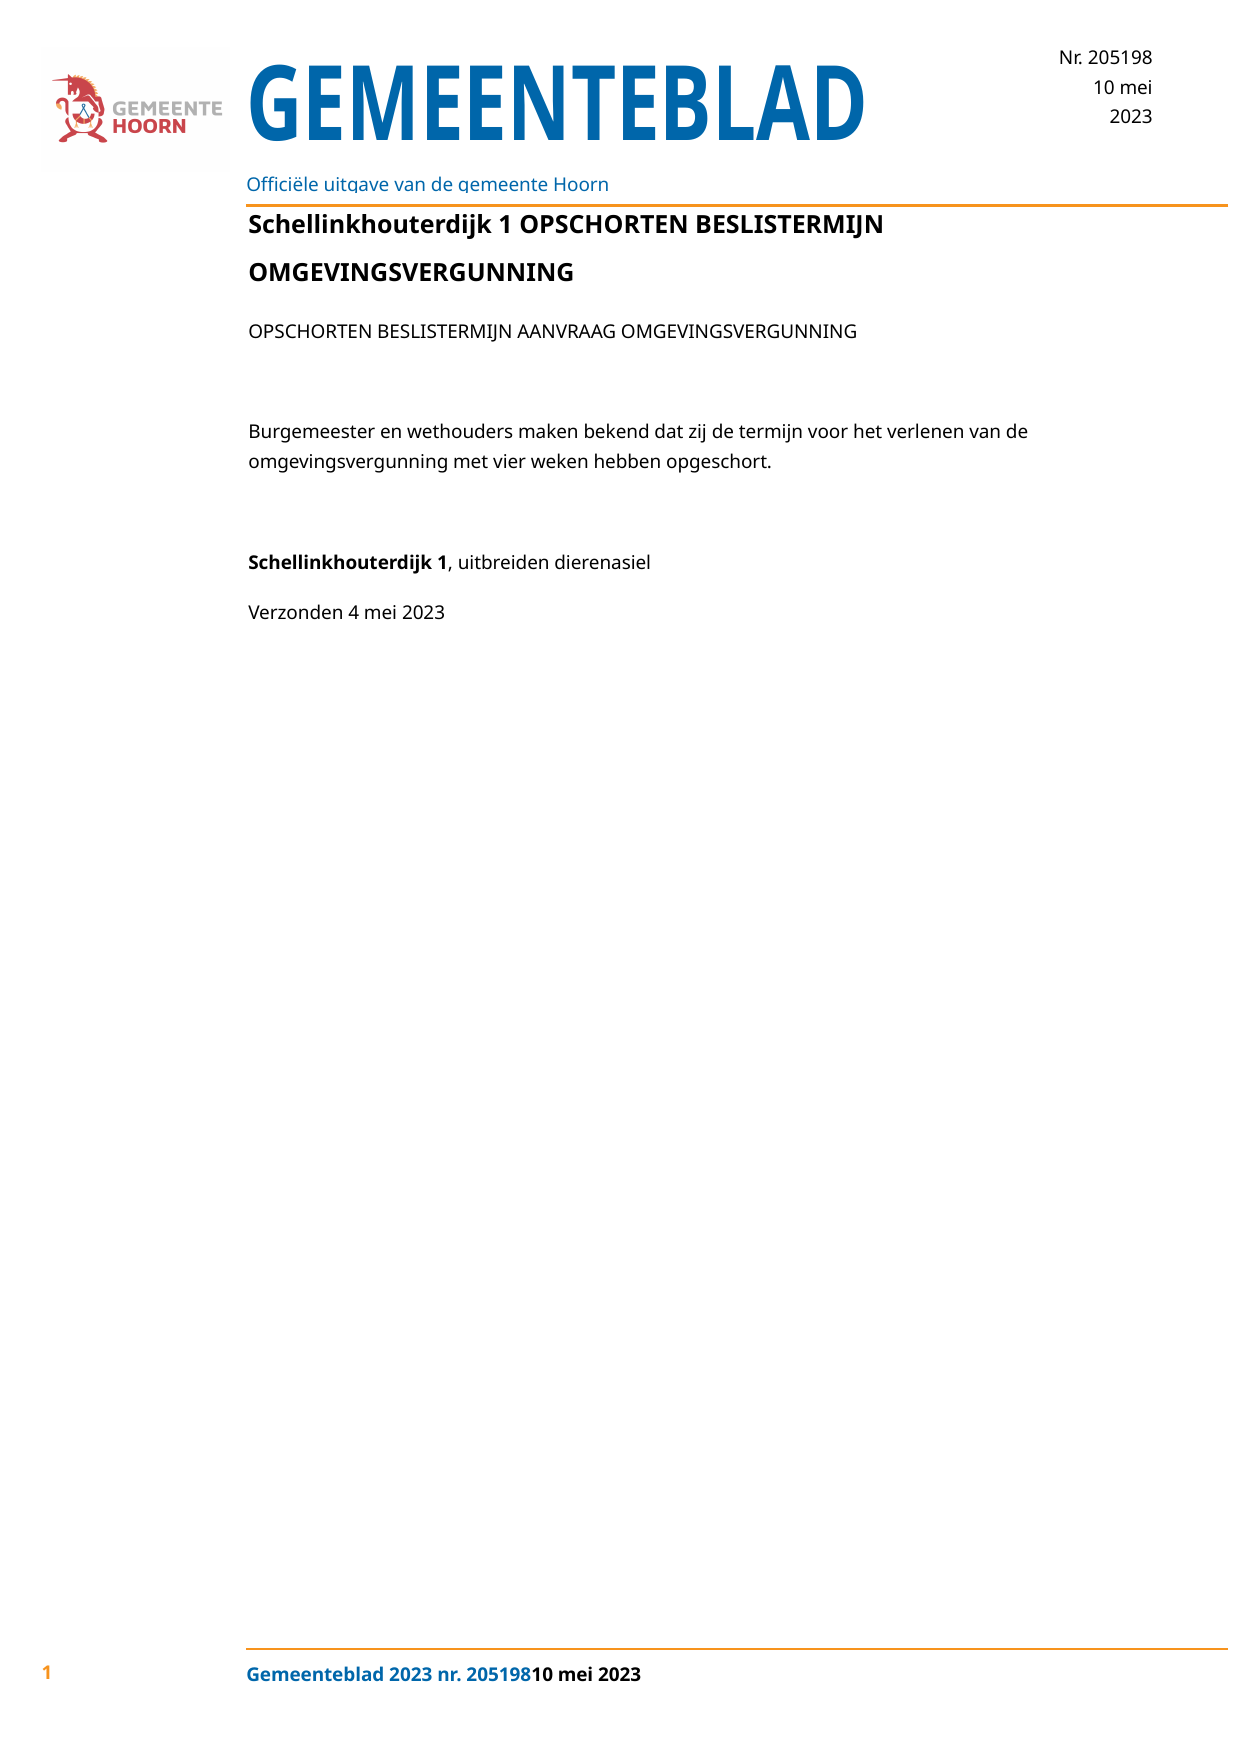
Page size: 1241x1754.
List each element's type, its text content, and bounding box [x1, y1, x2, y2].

text Verzonden 4 mei 2023 [248, 599, 1152, 625]
text Burgemeester en wethouders maken bekend dat zij de termijn voor het verlenen van de omgevingsvergunning met vier weken hebben opgeschort. [248, 419, 1152, 474]
text Schellinkhouterdijk 1, uitbreiden dierenasiel [248, 549, 1152, 575]
text OPSCHORTEN BESLISTERMIJN AANVRAAG OMGEVINGSVERGUNNING [248, 318, 1152, 344]
picture [41, 47, 231, 172]
text Schellinkhouterdijk 1 OPSCHORTEN BESLISTERMIJN OMGEVINGSVERGUNNING [248, 207, 1152, 288]
